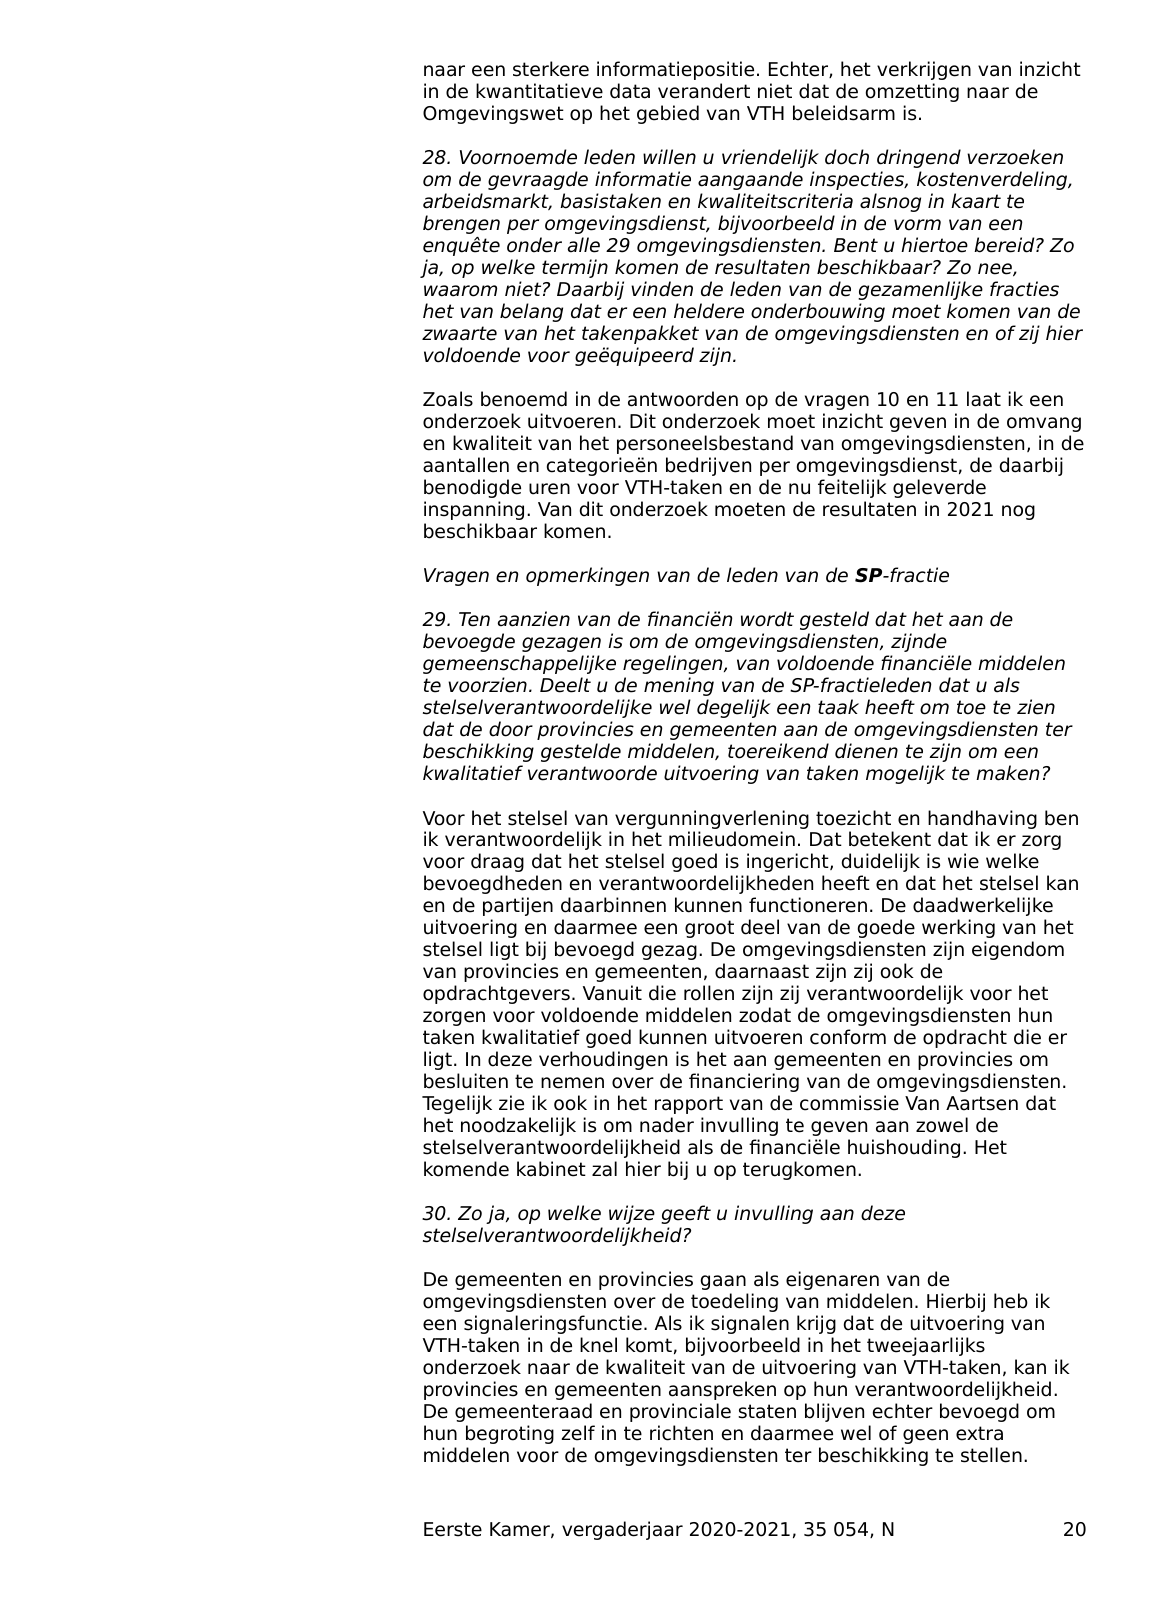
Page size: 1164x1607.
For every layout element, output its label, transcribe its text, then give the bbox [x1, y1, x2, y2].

text 28. Voornoemde leden willen u vriendelijk doch dringend verzoeken om de gevraagde informatie aangaande inspecties, kostenverdeling, arbeidsmarkt, basistaken en kwaliteitscriteria alsnog in kaart te brengen per omgevingsdienst, bijvoorbeeld in de vorm van een enquête onder alle 29 omgevingsdiensten. Bent u hiertoe bereid? Zo ja, op welke termijn komen de resultaten beschikbaar? Zo nee, waarom niet? Daarbij vinden de leden van de gezamenlijke fracties het van belang dat er een heldere onderbouwing moet komen van de zwaarte van het takenpakket van de omgevingsdiensten en of zij hier voldoende voor geëquipeerd zijn. [422, 147, 1087, 367]
text Zoals benoemd in de antwoorden op de vragen 10 en 11 laat ik een onderzoek uitvoeren. Dit onderzoek moet inzicht geven in de omvang en kwaliteit van het personeelsbestand van omgevingsdiensten, in de aantallen en categorieën bedrijven per omgevingsdienst, de daarbij benodigde uren voor VTH-taken en de nu feitelijk geleverde inspanning. Van dit onderzoek moeten de resultaten in 2021 nog beschikbaar komen. [422, 389, 1087, 543]
subtitle Vragen en opmerkingen van de leden van de SP-fractie [422, 565, 1087, 587]
text Voor het stelsel van vergunningverlening toezicht en handhaving ben ik verantwoordelijk in het milieudomein. Dat betekent dat ik er zorg voor draag dat het stelsel goed is ingericht, duidelijk is wie welke bevoegdheden en verantwoordelijkheden heeft en dat het stelsel kan en de partijen daarbinnen kunnen functioneren. De daadwerkelijke uitvoering en daarmee een groot deel van de goede werking van het stelsel ligt bij bevoegd gezag. De omgevingsdiensten zijn eigendom van provincies en gemeenten, daarnaast zijn zij ook de opdrachtgevers. Vanuit die rollen zijn zij verantwoordelijk voor het zorgen voor voldoende middelen zodat de omgevingsdiensten hun taken kwalitatief goed kunnen uitvoeren conform de opdracht die er ligt. In deze verhoudingen is het aan gemeenten en provincies om besluiten te nemen over de financiering van de omgevingsdiensten. Tegelijk zie ik ook in het rapport van de commissie Van Aartsen dat het noodzakelijk is om nader invulling te geven aan zowel de stelselverantwoordelijkheid als de financiële huishouding. Het komende kabinet zal hier bij u op terugkomen. [422, 807, 1087, 1181]
text 30. Zo ja, op welke wijze geeft u invulling aan deze stelselverantwoordelijkheid? [422, 1203, 1087, 1247]
text De gemeenten en provincies gaan als eigenaren van de omgevingsdiensten over de toedeling van middelen. Hierbij heb ik een signaleringsfunctie. Als ik signalen krijg dat de uitvoering van VTH-taken in de knel komt, bijvoorbeeld in het tweejaarlijks onderzoek naar de kwaliteit van de uitvoering van VTH-taken, kan ik provincies en gemeenten aanspreken op hun verantwoordelijkheid. De gemeenteraad en provinciale staten blijven echter bevoegd om hun begroting zelf in te richten en daarmee wel of geen extra middelen voor de omgevingsdiensten ter beschikking te stellen. [422, 1269, 1087, 1467]
text 29. Ten aanzien van de financiën wordt gesteld dat het aan de bevoegde gezagen is om de omgevingsdiensten, zijnde gemeenschappelijke regelingen, van voldoende financiële middelen te voorzien. Deelt u de mening van de SP-fractieleden dat u als stelselverantwoordelijke wel degelijk een taak heeft om toe te zien dat de door provincies en gemeenten aan de omgevingsdiensten ter beschikking gestelde middelen, toereikend dienen te zijn om een kwalitatief verantwoorde uitvoering van taken mogelijk te maken? [422, 609, 1087, 785]
text naar een sterkere informatiepositie. Echter, het verkrijgen van inzicht in de kwantitatieve data verandert niet dat de omzetting naar de Omgevingswet op het gebied van VTH beleidsarm is. [422, 59, 1087, 125]
